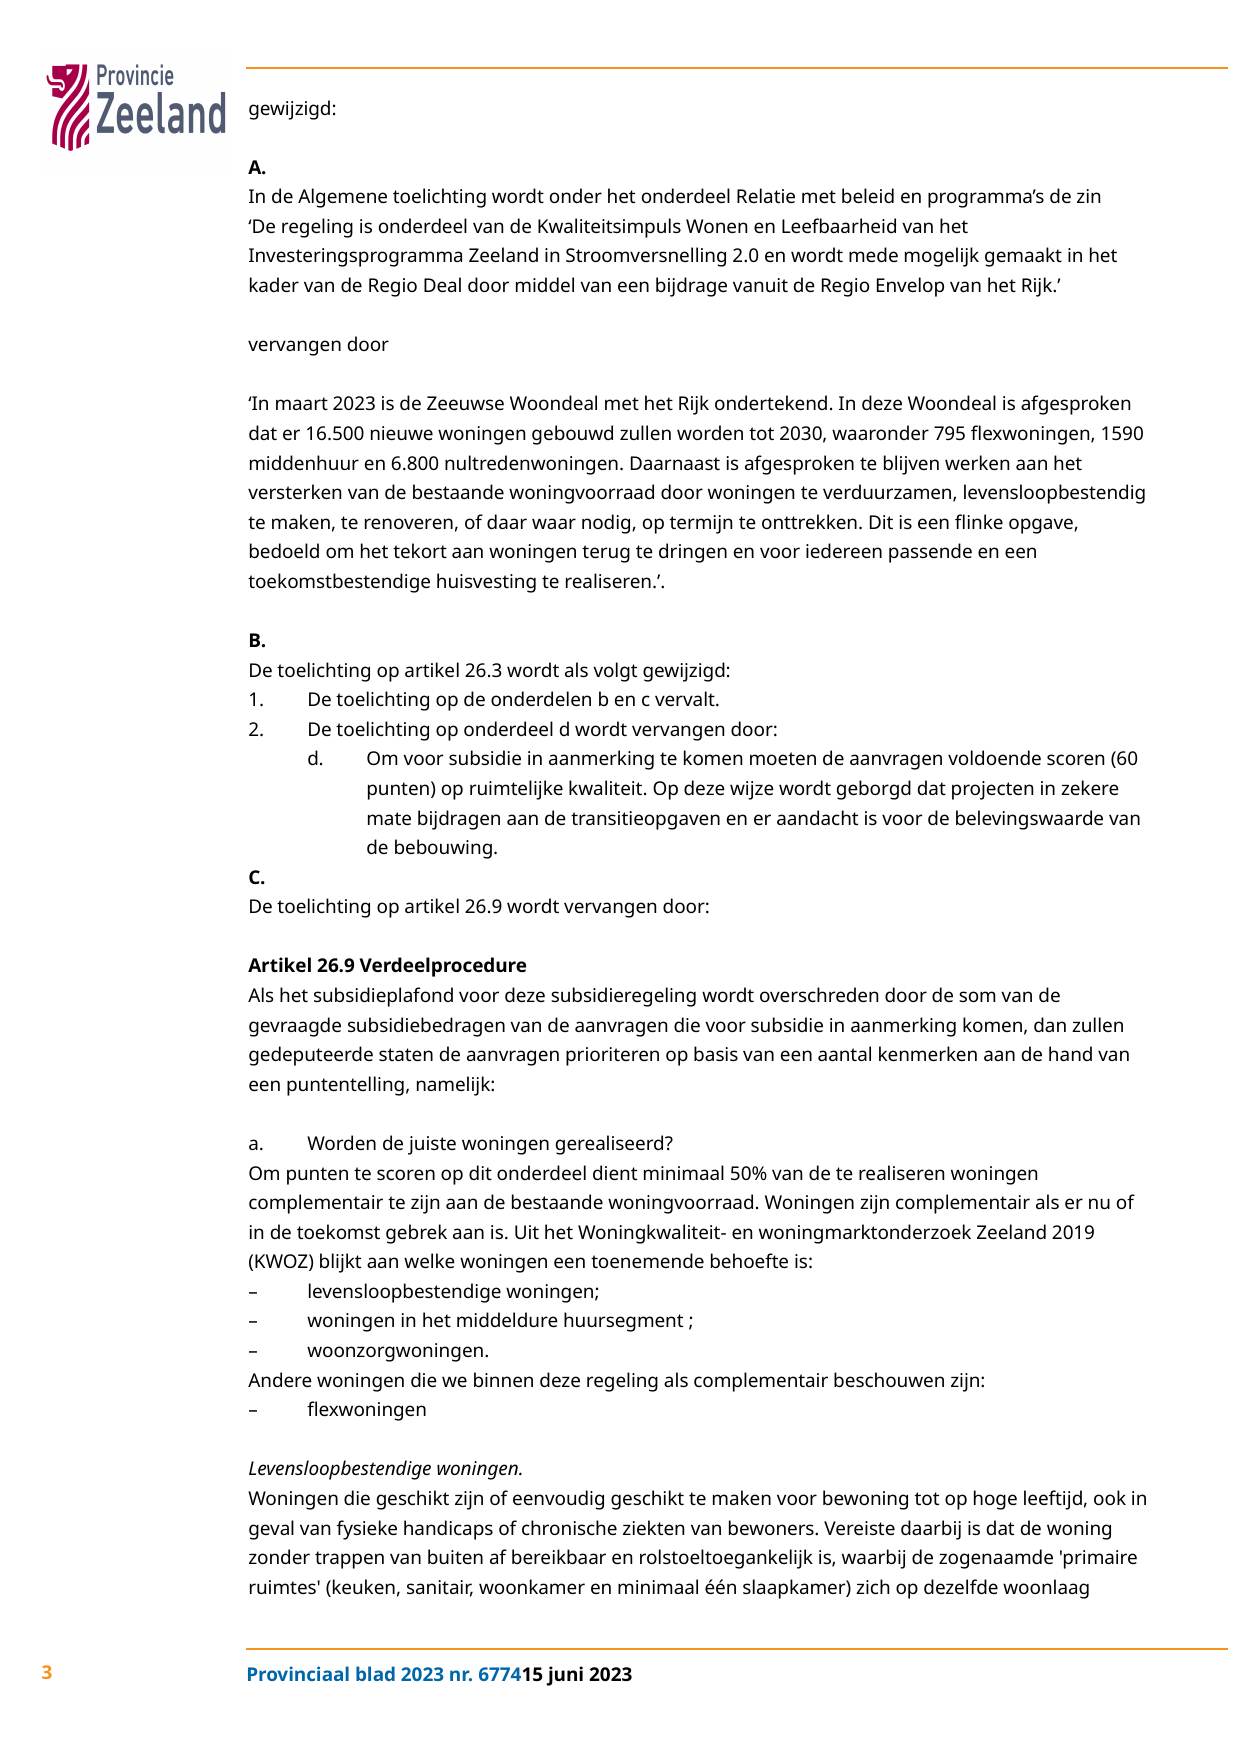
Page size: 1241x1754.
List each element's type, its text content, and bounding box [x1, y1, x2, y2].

list levensloopbestendige woningen; [248, 1278, 1152, 1304]
text Als het subsidieplafond voor deze subsidieregeling wordt overschreden door de som van de gevraagde subsidiebedragen van de aanvragen die voor subsidie in aanmerking komen, dan zullen gedeputeerde staten de aanvragen prioriteren op basis van een aantal kenmerken aan de hand van een puntentelling, namelijk: [248, 982, 1152, 1097]
list Om voor subsidie in aanmerking te komen moeten de aanvragen voldoende scoren (60 punten) op ruimtelijke kwaliteit. Op deze wijze wordt geborgd dat projecten in zekere mate bijdragen aan de transitieopgaven en er aandacht is voor de belevingswaarde van de bebouwing. [307, 746, 1152, 860]
text Woningen die geschikt zijn of eenvoudig geschikt te maken voor bewoning tot op hoge leeftijd, ook in geval van fysieke handicaps of chronische ziekten van bewoners. Vereiste daarbij is dat de woning zonder trappen van buiten af bereikbaar en rolstoeltoegankelijk is, waarbij de zogenaamde 'primaire ruimtes' (keuken, sanitair, woonkamer en minimaal één slaapkamer) zich op dezelfde woonlaag [248, 1485, 1152, 1600]
picture [41, 47, 231, 172]
list flexwoningen [248, 1396, 1152, 1422]
list De toelichting op onderdeel d wordt vervangen door: [248, 716, 1152, 742]
text ‘De regeling is onderdeel van de Kwaliteitsimpuls Wonen en Leefbaarheid van het Investeringsprogramma Zeeland in Stroomversnelling 2.0 en wordt mede mogelijk gemaakt in het kader van de Regio Deal door middel van een bijdrage vanuit de Regio Envelop van het Rijk.’ [248, 213, 1152, 298]
text A. [248, 154, 1152, 180]
list woonzorgwoningen. [248, 1337, 1152, 1363]
list De toelichting op de onderdelen b en c vervalt. [248, 686, 1152, 712]
text ‘In maart 2023 is de Zeeuwse Woondeal met het Rijk ondertekend. In deze Woondeal is afgesproken dat er 16.500 nieuwe woningen gebouwd zullen worden tot 2030, waaronder 795 flexwoningen, 1590 middenhuur en 6.800 nultredenwoningen. Daarnaast is afgesproken te blijven werken aan het versterken van de bestaande woningvoorraad door woningen te verduurzamen, levensloopbestendig te maken, te renoveren, of daar waar nodig, op termijn te onttrekken. Dit is een flinke opgave, bedoeld om het tekort aan woningen terug te dringen en voor iedereen passende en een toekomstbestendige huisvesting te realiseren.’. [248, 391, 1152, 594]
text Andere woningen die we binnen deze regeling als complementair beschouwen zijn: [248, 1367, 1152, 1393]
text In de Algemene toelichting wordt onder het onderdeel Relatie met beleid en programma’s de zin [248, 183, 1152, 209]
text C. [248, 864, 1152, 890]
text Levensloopbestendige woningen. [248, 1456, 1152, 1481]
text De toelichting op artikel 26.9 wordt vervangen door: [248, 893, 1152, 919]
text Artikel 26.9 Verdeelprocedure [248, 953, 1152, 978]
text B. [248, 627, 1152, 653]
text De toelichting op artikel 26.3 wordt als volgt gewijzigd: [248, 657, 1152, 683]
text vervangen door [248, 331, 1152, 357]
list woningen in het middeldure huursegment ; [248, 1308, 1152, 1333]
text gewijzigd: [248, 95, 1152, 121]
text Om punten te scoren op dit onderdeel dient minimaal 50% van de te realiseren woningen complementair te zijn aan de bestaande woningvoorraad. Woningen zijn complementair als er nu of in de toekomst gebrek aan is. Uit het Woningkwaliteit- en woningmarktonderzoek Zeeland 2019 (KWOZ) blijkt aan welke woningen een toenemende behoefte is: [248, 1160, 1152, 1274]
list Worden de juiste woningen gerealiseerd? [248, 1130, 1152, 1156]
